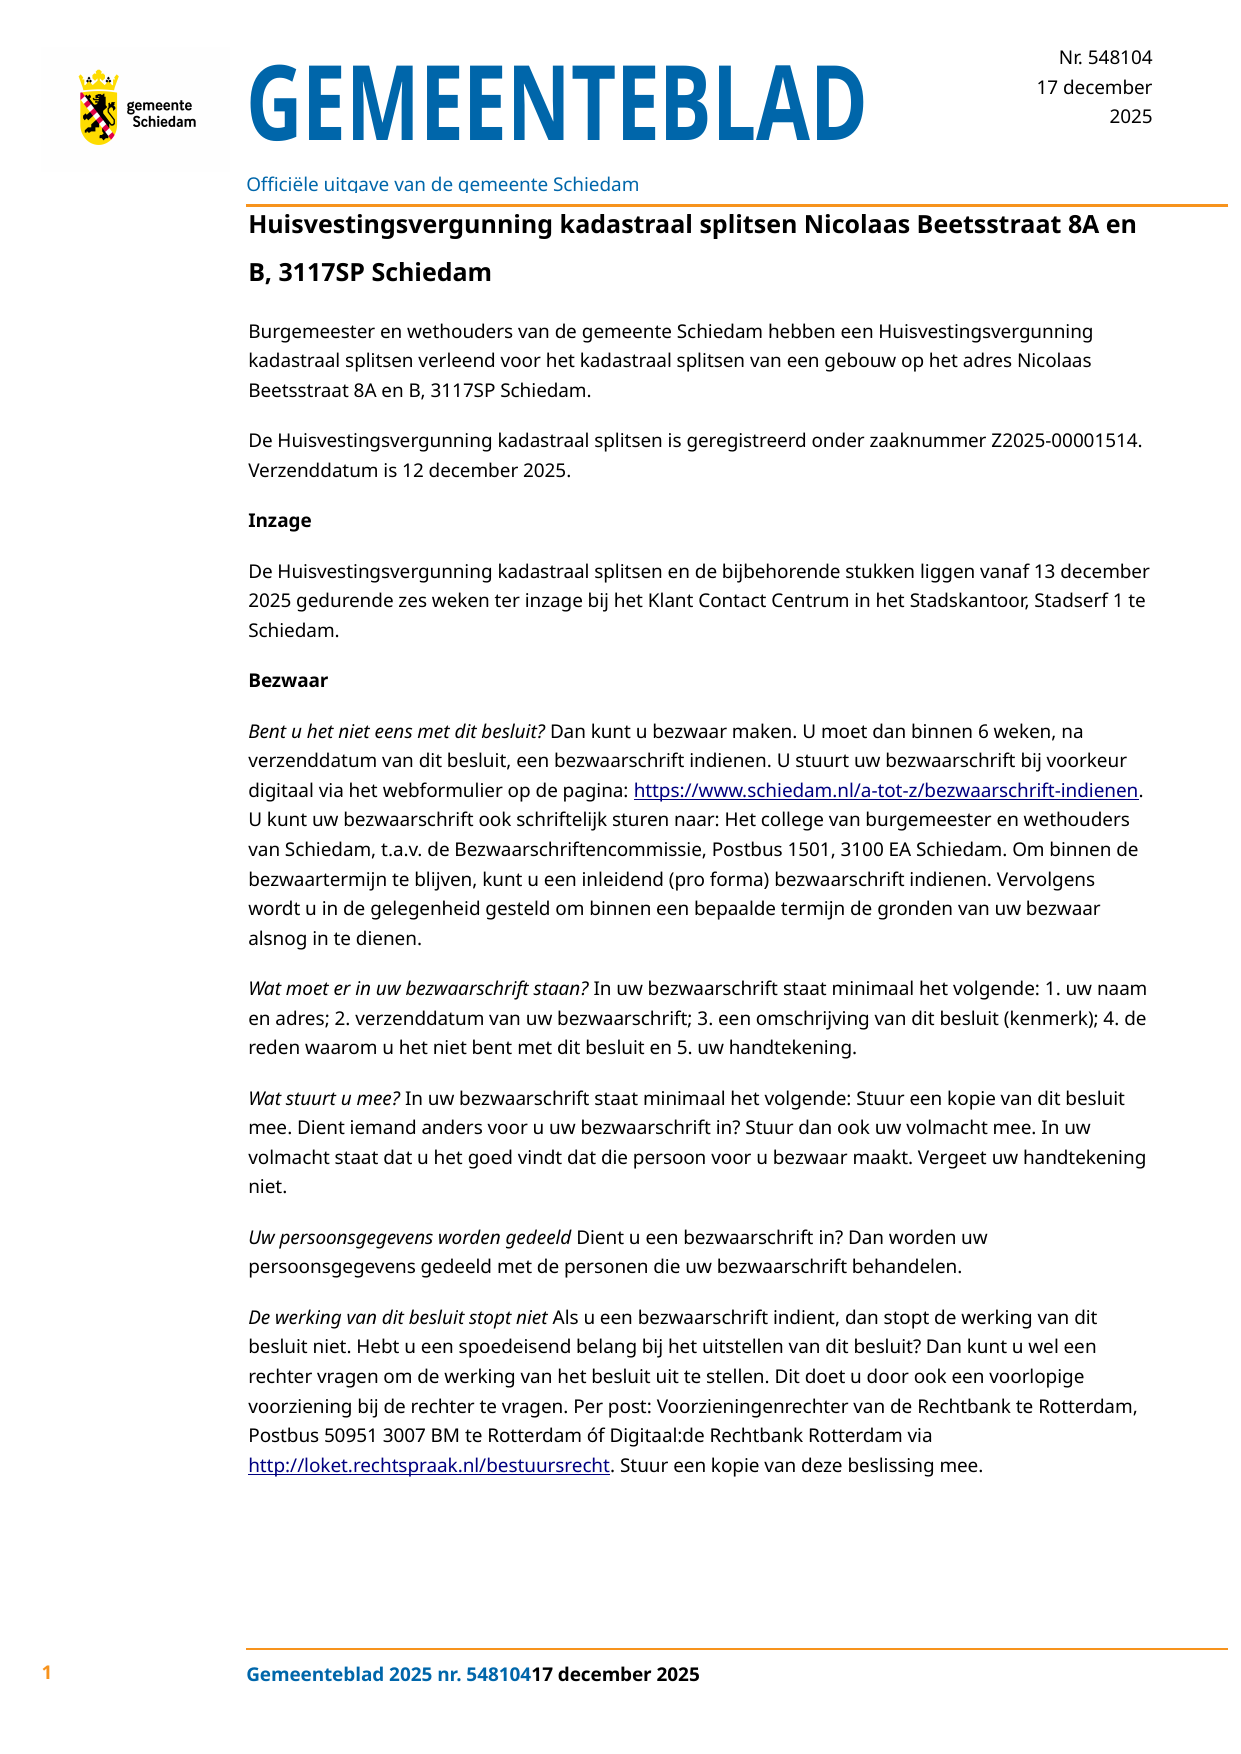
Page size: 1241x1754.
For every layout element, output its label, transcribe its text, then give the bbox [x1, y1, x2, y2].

text Uw persoonsgegevens worden gedeeld Dient u een bezwaarschrift in? Dan worden uw persoonsgegevens gedeeld met de personen die uw bezwaarschrift behandelen. [248, 1224, 1152, 1279]
text Bezwaar [248, 667, 1152, 693]
text Burgemeester en wethouders van de gemeente Schiedam hebben een Huisvestingsvergunning kadastraal splitsen verleend voor het kadastraal splitsen van een gebouw op het adres Nicolaas Beetsstraat 8A en B, 3117SP Schiedam. [248, 318, 1152, 403]
text De Huisvestingsvergunning kadastraal splitsen is geregistreerd onder zaaknummer Z2025-00001514. Verzenddatum is 12 december 2025. [248, 427, 1152, 483]
picture [41, 47, 231, 172]
text Wat moet er in uw bezwaarschrift staan? In uw bezwaarschrift staat minimaal het volgende: 1. uw naam en adres; 2. verzenddatum van uw bezwaarschrift; 3. een omschrijving van dit besluit (kenmerk); 4. de reden waarom u het niet bent met dit besluit en 5. uw handtekening. [248, 975, 1152, 1060]
text De Huisvestingsvergunning kadastraal splitsen en de bijbehorende stukken liggen vanaf 13 december 2025 gedurende zes weken ter inzage bij het Klant Contact Centrum in het Stadskantoor, Stadserf 1 te Schiedam. [248, 558, 1152, 643]
text Huisvestingsvergunning kadastraal splitsen Nicolaas Beetsstraat 8A en B, 3117SP Schiedam [248, 207, 1152, 288]
text Bent u het niet eens met dit besluit? Dan kunt u bezwaar maken. U moet dan binnen 6 weken, na verzenddatum van dit besluit, een bezwaarschrift indienen. U stuurt uw bezwaarschrift bij voorkeur digitaal via het webformulier op de pagina: https://www.schiedam.nl/a-tot-z/bezwaarschrift-indienen. U kunt uw bezwaarschrift ook schriftelijk sturen naar: Het college van burgemeester en wethouders van Schiedam, t.a.v. de Bezwaarschriftencommissie, Postbus 1501, 3100 EA Schiedam. Om binnen de bezwaartermijn te blijven, kunt u een inleidend (pro forma) bezwaarschrift indienen. Vervolgens wordt u in de gelegenheid gesteld om binnen een bepaalde termijn de gronden van uw bezwaar alsnog in te dienen. [248, 718, 1152, 951]
text De werking van dit besluit stopt niet Als u een bezwaarschrift indient, dan stopt de werking van dit besluit niet. Hebt u een spoedeisend belang bij het uitstellen van dit besluit? Dan kunt u wel een rechter vragen om de werking van het besluit uit te stellen. Dit doet u door ook een voorlopige voorziening bij de rechter te vragen. Per post: Voorzieningenrechter van de Rechtbank te Rotterdam, Postbus 50951 3007 BM te Rotterdam óf Digitaal:de Rechtbank Rotterdam via http://loket.rechtspraak.nl/bestuursrecht. Stuur een kopie van deze beslissing mee. [248, 1304, 1152, 1478]
text Wat stuurt u mee? In uw bezwaarschrift staat minimaal het volgende: Stuur een kopie van dit besluit mee. Dient iemand anders voor u uw bezwaarschrift in? Stuur dan ook uw volmacht mee. In uw volmacht staat dat u het goed vindt dat die persoon voor u bezwaar maakt. Vergeet uw handtekening niet. [248, 1085, 1152, 1199]
text Inzage [248, 507, 1152, 533]
